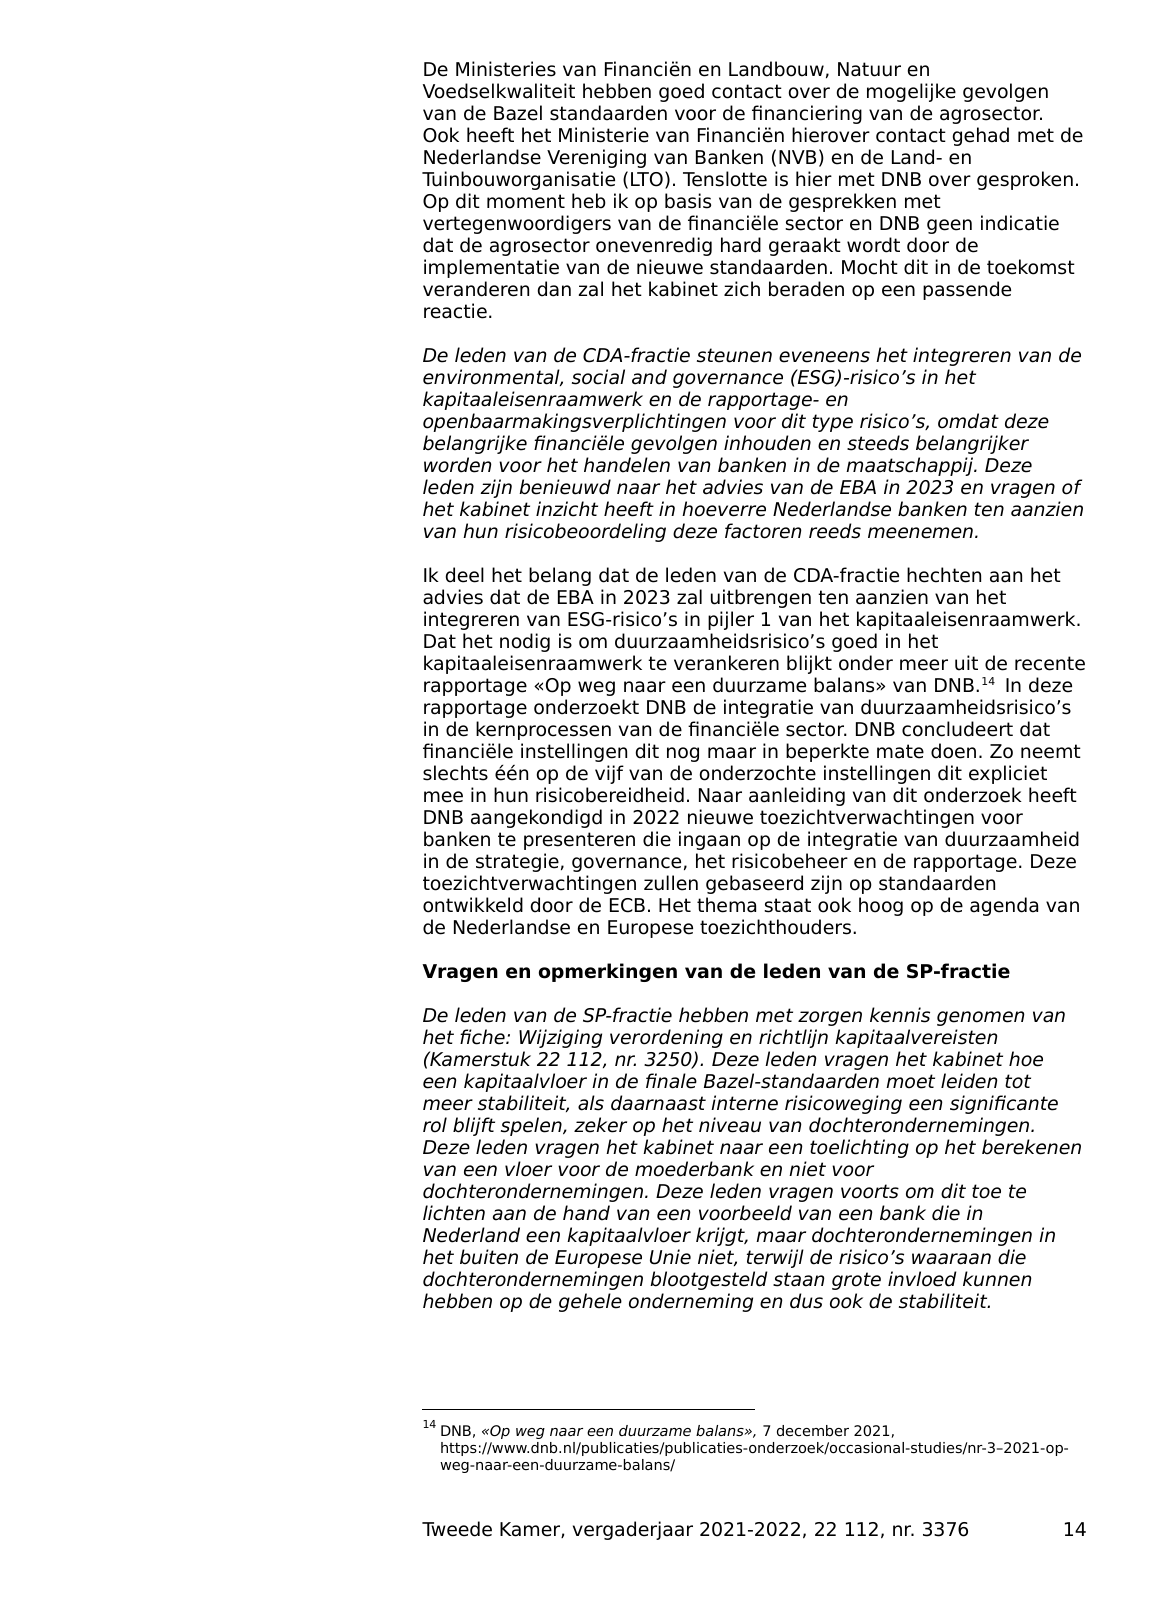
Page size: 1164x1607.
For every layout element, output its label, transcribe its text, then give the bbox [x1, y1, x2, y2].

text De leden van de SP-fractie hebben met zorgen kennis genomen van het fiche: Wijziging verordening en richtlijn kapitaalvereisten (Kamerstuk 22 112, nr. 3250). Deze leden vragen het kabinet hoe een kapitaalvloer in de finale Bazel-standaarden moet leiden tot meer stabiliteit, als daarnaast interne risicoweging een significante rol blijft spelen, zeker op het niveau van dochterondernemingen. Deze leden vragen het kabinet naar een toelichting op het berekenen van een vloer voor de moederbank en niet voor dochterondernemingen. Deze leden vragen voorts om dit toe te lichten aan de hand van een voorbeeld van een bank die in Nederland een kapitaalvloer krijgt, maar dochterondernemingen in het buiten de Europese Unie niet, terwijl de risico’s waaraan die dochterondernemingen blootgesteld staan grote invloed kunnen hebben op de gehele onderneming en dus ook de stabiliteit. [422, 1005, 1087, 1313]
text De Ministeries van Financiën en Landbouw, Natuur en Voedselkwaliteit hebben goed contact over de mogelijke gevolgen van de Bazel standaarden voor de financiering van de agrosector. Ook heeft het Ministerie van Financiën hierover contact gehad met de Nederlandse Vereniging van Banken (NVB) en de Land- en Tuinbouworganisatie (LTO). Tenslotte is hier met DNB over gesproken. Op dit moment heb ik op basis van de gesprekken met vertegenwoordigers van de financiële sector en DNB geen indicatie dat de agrosector onevenredig hard geraakt wordt door de implementatie van de nieuwe standaarden. Mocht dit in de toekomst veranderen dan zal het kabinet zich beraden op een passende reactie. [422, 59, 1087, 323]
text Ik deel het belang dat de leden van de CDA-fractie hechten aan het advies dat de EBA in 2023 zal uitbrengen ten aanzien van het integreren van ESG-risico’s in pijler 1 van het kapitaaleisenraamwerk. Dat het nodig is om duurzaamheidsrisico’s goed in het kapitaaleisenraamwerk te verankeren blijkt onder meer uit de recente rapportage «Op weg naar een duurzame balans» van DNB. In deze rapportage onderzoekt DNB de integratie van duurzaamheidsrisico’s in de kernprocessen van de financiële sector. DNB concludeert dat financiële instellingen dit nog maar in beperkte mate doen. Zo neemt slechts één op de vijf van de onderzochte instellingen dit expliciet mee in hun risicobereidheid. Naar aanleiding van dit onderzoek heeft DNB aangekondigd in 2022 nieuwe toezichtverwachtingen voor banken te presenteren die ingaan op de integratie van duurzaamheid in de strategie, governance, het risicobeheer en de rapportage. Deze toezichtverwachtingen zullen gebaseerd zijn op standaarden ontwikkeld door de ECB. Het thema staat ook hoog op de agenda van de Nederlandse en Europese toezichthouders. [422, 565, 1087, 939]
text DNB, «Op weg naar een duurzame balans», 7 december 2021, https://www.dnb.nl/publicaties/publicaties-onderzoek/occasional-studies/nr-3–2021-op-weg-naar-een-duurzame-balans/ [422, 1418, 1087, 1474]
subtitle Vragen en opmerkingen van de leden van de SP-fractie [422, 961, 1087, 983]
text De leden van de CDA-fractie steunen eveneens het integreren van de environmental, social and governance (ESG)-risico’s in het kapitaaleisenraamwerk en de rapportage- en openbaarmakingsverplichtingen voor dit type risico’s, omdat deze belangrijke financiële gevolgen inhouden en steeds belangrijker worden voor het handelen van banken in de maatschappij. Deze leden zijn benieuwd naar het advies van de EBA in 2023 en vragen of het kabinet inzicht heeft in hoeverre Nederlandse banken ten aanzien van hun risicobeoordeling deze factoren reeds meenemen. [422, 345, 1087, 543]
